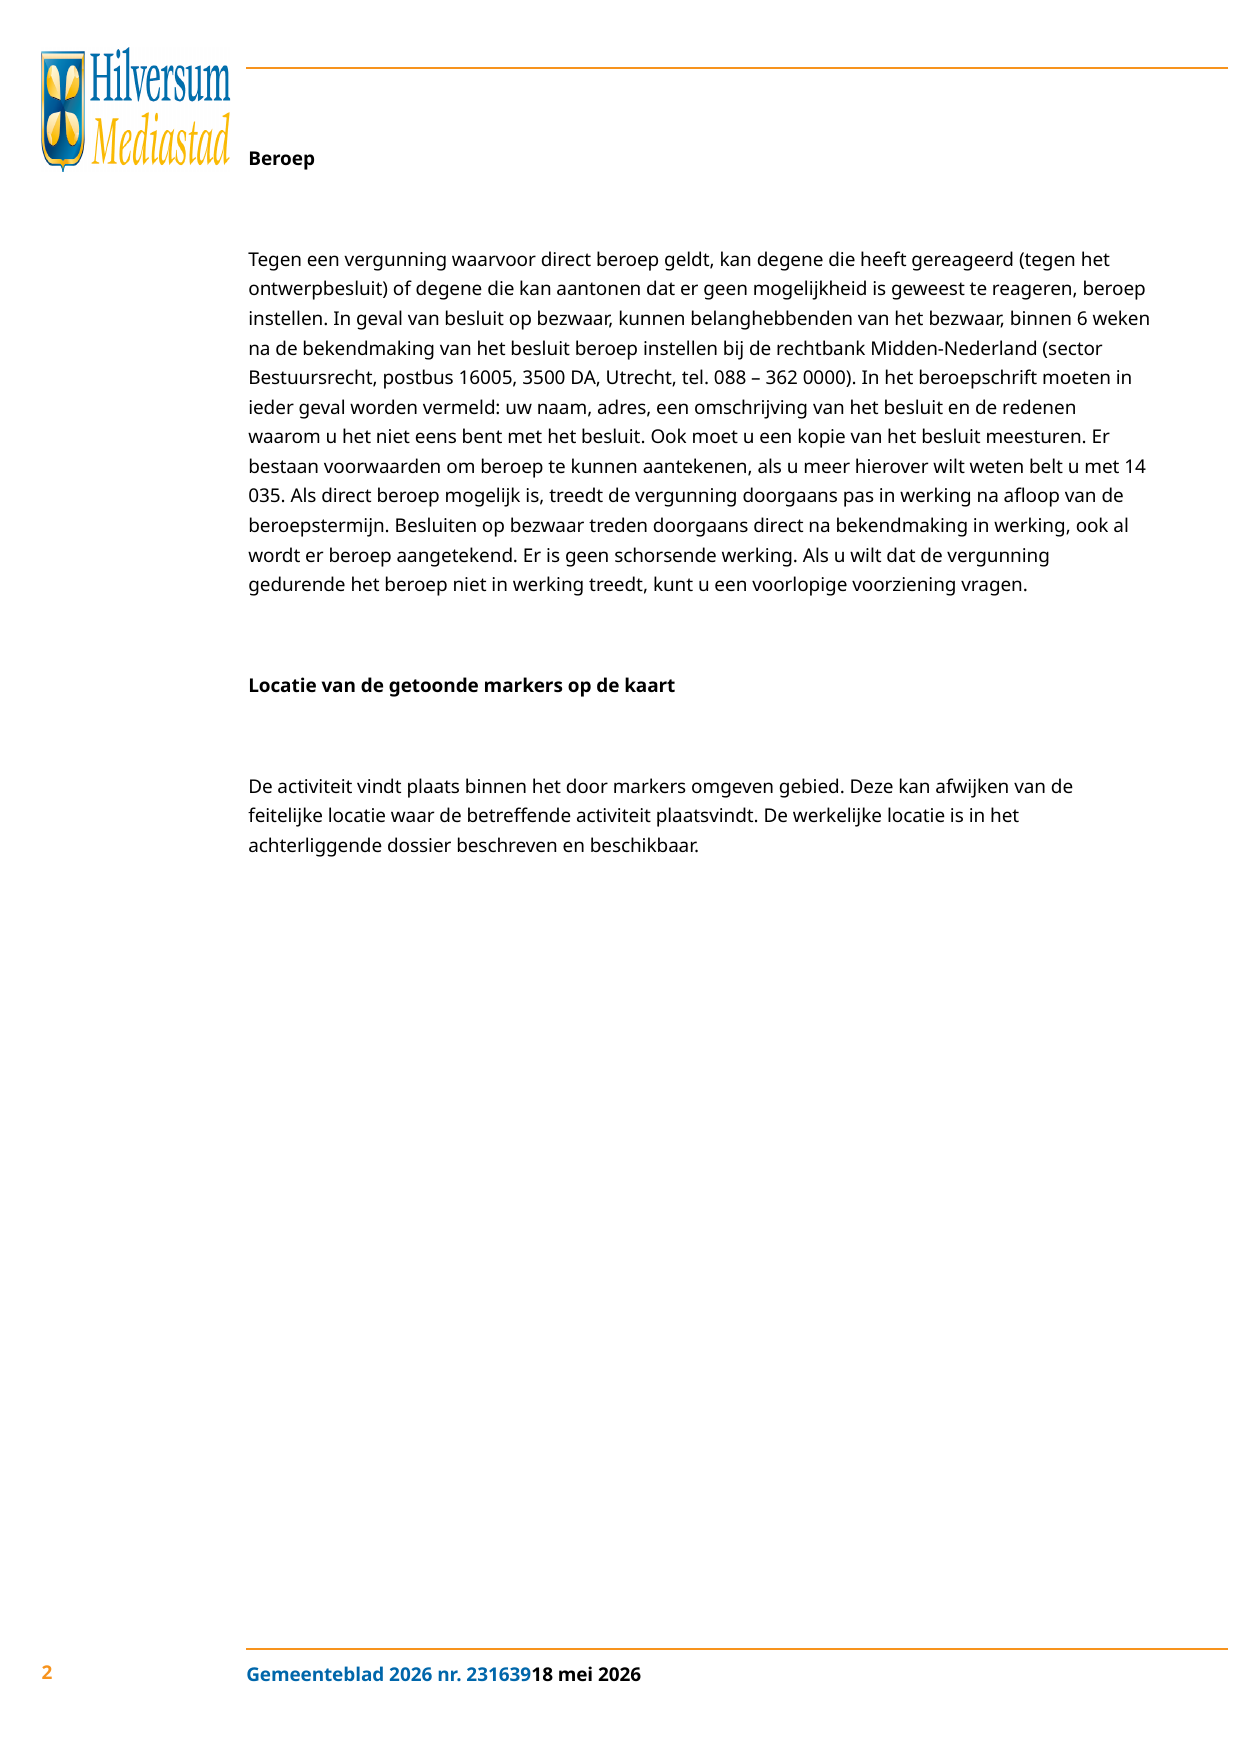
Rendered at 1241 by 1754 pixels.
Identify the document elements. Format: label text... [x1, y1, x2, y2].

text Locatie van de getoonde markers op de kaart [248, 672, 1152, 698]
text Beroep [248, 145, 1152, 171]
text De activiteit vindt plaats binnen het door markers omgeven gebied. Deze kan afwijken van de feitelijke locatie waar de betreffende activiteit plaatsvindt. De werkelijke locatie is in het achterliggende dossier beschreven en beschikbaar. [248, 773, 1152, 858]
picture [41, 47, 231, 172]
text Tegen een vergunning waarvoor direct beroep geldt, kan degene die heeft gereageerd (tegen het ontwerpbesluit) of degene die kan aantonen dat er geen mogelijkheid is geweest te reageren, beroep instellen. In geval van besluit op bezwaar, kunnen belanghebbenden van het bezwaar, binnen 6 weken na de bekendmaking van het besluit beroep instellen bij de rechtbank Midden-Nederland (sector Bestuursrecht, postbus 16005, 3500 DA, Utrecht, tel. 088 – 362 0000). In het beroepschrift moeten in ieder geval worden vermeld: uw naam, adres, een omschrijving van het besluit en de redenen waarom u het niet eens bent met het besluit. Ook moet u een kopie van het besluit meesturen. Er bestaan voorwaarden om beroep te kunnen aantekenen, als u meer hierover wilt weten belt u met 14 035. Als direct beroep mogelijk is, treedt de vergunning doorgaans pas in werking na afloop van de beroepstermijn. Besluiten op bezwaar treden doorgaans direct na bekendmaking in werking, ook al wordt er beroep aangetekend. Er is geen schorsende werking. Als u wilt dat de vergunning gedurende het beroep niet in werking treedt, kunt u een voorlopige voorziening vragen. [248, 246, 1152, 597]
